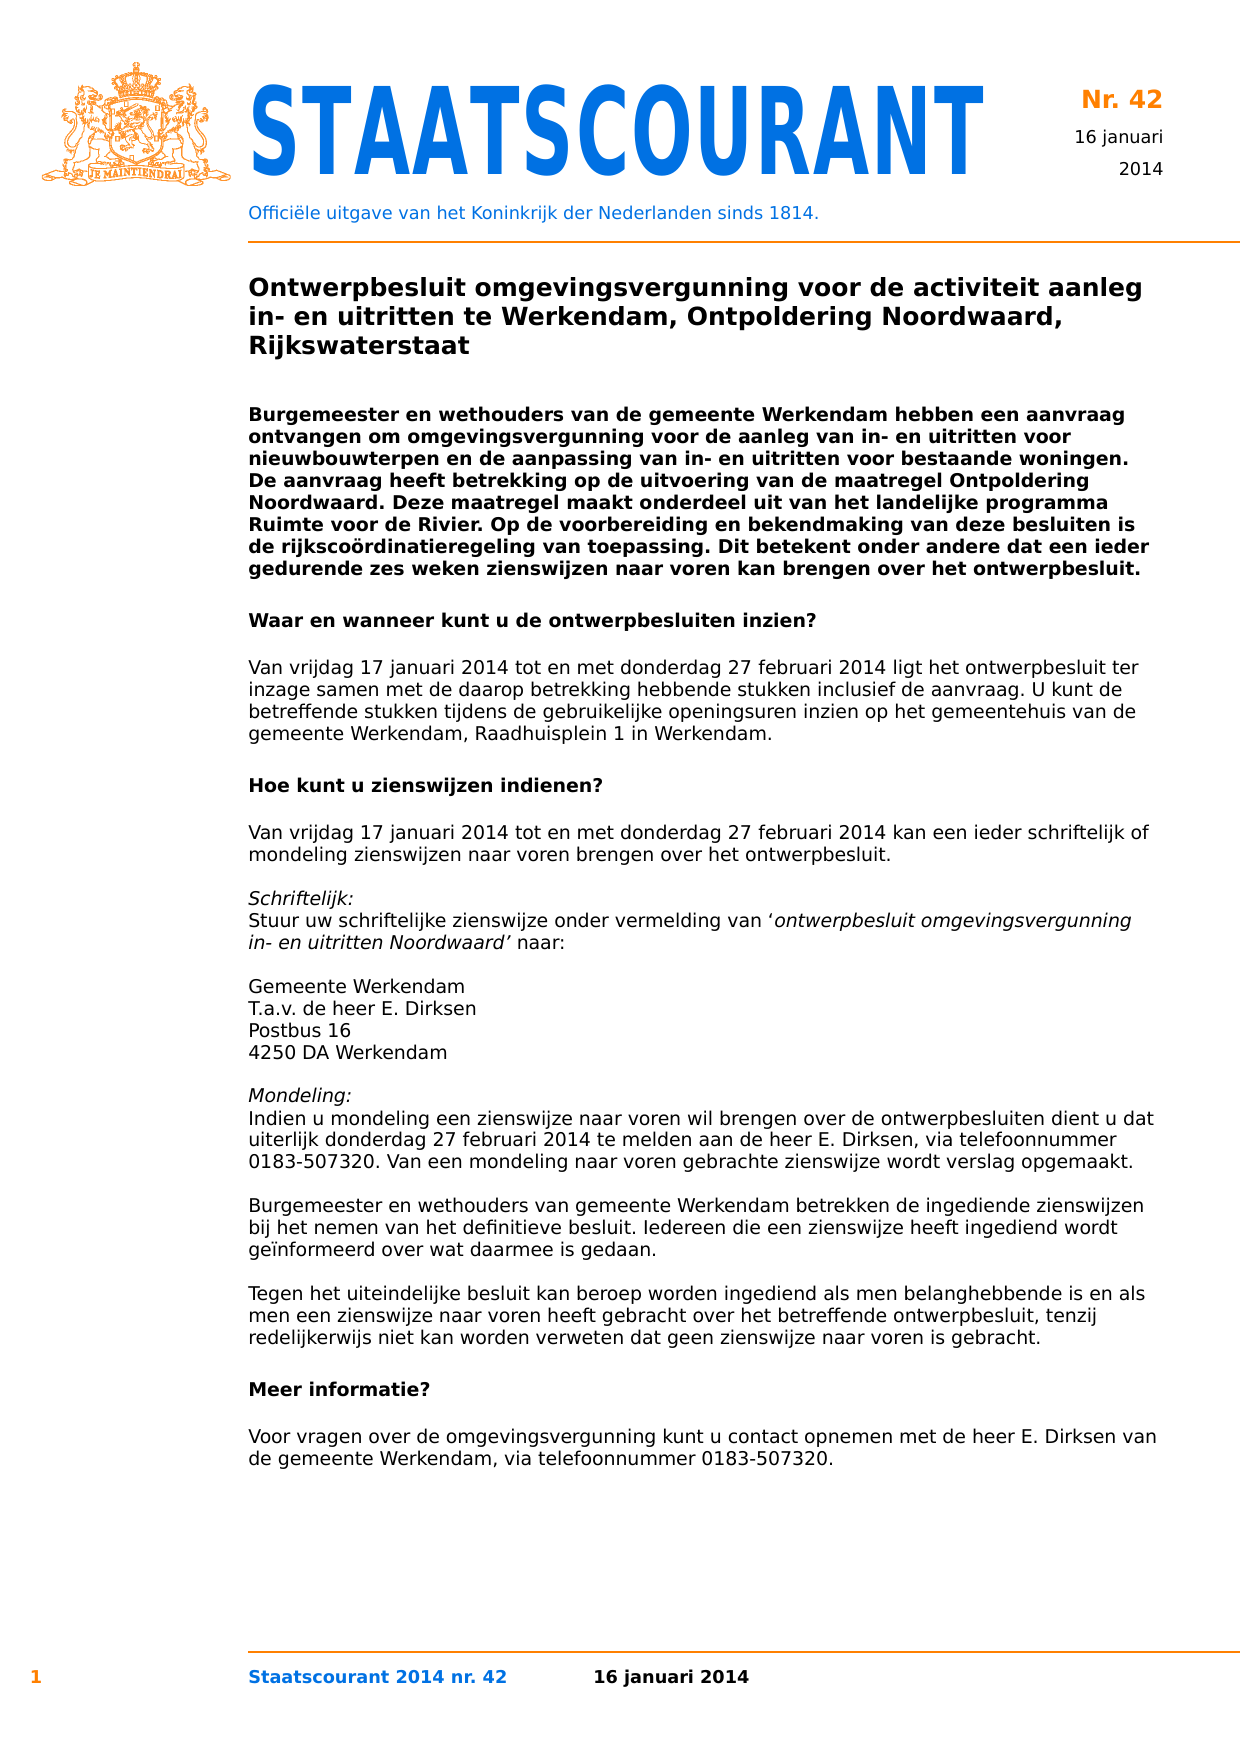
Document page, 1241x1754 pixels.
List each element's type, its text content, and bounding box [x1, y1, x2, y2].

table_cell 16 januari [998, 121, 1240, 153]
table_cell Officiële uitgave van het Koninkrijk der Nederlanden sinds 1814. [248, 203, 1240, 241]
text Burgemeester en wethouders van gemeente Werkendam betrekken de ingediende zienswijzen bij het nemen van het definitieve besluit. Iedereen die een zienswijze heeft ingediend wordt geïnformeerd over wat daarmee is gedaan. [248, 1195, 1163, 1261]
subtitle Meer informatie? [248, 1379, 1163, 1401]
table_header STAATSCOURANT [248, 62, 998, 203]
text 4250 DA Werkendam [248, 1042, 1163, 1063]
text Van vrijdag 17 januari 2014 tot en met donderdag 27 februari 2014 ligt het ontwerpbesluit ter inzage samen met de daarop betrekking hebbende stukken inclusief de aanvraag. U kunt de betreffende stukken tijdens de gebruikelijke openingsuren inzien op het gemeentehuis van de gemeente Werkendam, Raadhuisplein 1 in Werkendam. [248, 657, 1163, 745]
table_header [25, 62, 248, 241]
text Indien u mondeling een zienswijze naar voren wil brengen over de ontwerpbesluiten dient u dat uiterlijk donderdag 27 februari 2014 te melden aan de heer E. Dirksen, via telefoonnummer 0183-507320. Van een mondeling naar voren gebrachte zienswijze wordt verslag opgemaakt. [248, 1107, 1163, 1173]
subtitle Waar en wanneer kunt u de ontwerpbesluiten inzien? [248, 610, 1163, 632]
table_header Nr. 42 [998, 62, 1240, 121]
text Burgemeester en wethouders van de gemeente Werkendam hebben een aanvraag ontvangen om omgevingsvergunning voor de aanleg van in- en uitritten voor nieuwbouwterpen en de aanpassing van in- en uitritten voor bestaande woningen. De aanvraag heeft betrekking op de uitvoering van de maatregel Ontpoldering Noordwaard. Deze maatregel maakt onderdeel uit van het landelijke programma Ruimte voor de Rivier. Op de voorbereiding en bekendmaking van deze besluiten is de rijkscoördinatieregeling van toepassing. Dit betekent onder andere dat een ieder gedurende zes weken zienswijzen naar voren kan brengen over het ontwerpbesluit. [248, 404, 1163, 580]
subtitle Hoe kunt u zienswijzen indienen? [248, 775, 1163, 797]
subtitle Ontwerpbesluit omgevingsvergunning voor de activiteit aanleg in- en uitritten te Werkendam, Ontpoldering Noordwaard, Rijkswaterstaat [248, 273, 1163, 361]
text T.a.v. de heer E. Dirksen [248, 998, 1163, 1019]
text Gemeente Werkendam [248, 976, 1163, 998]
text Postbus 16 [248, 1019, 1163, 1042]
text Stuur uw schriftelijke zienswijze onder vermelding van ‘ontwerpbesluit omgevingsvergunning in- en uitritten Noordwaard’ naar: [248, 910, 1163, 954]
text Mondeling: [248, 1085, 1163, 1107]
text Van vrijdag 17 januari 2014 tot en met donderdag 27 februari 2014 kan een ieder schriftelijk of mondeling zienswijzen naar voren brengen over het ontwerpbesluit. [248, 822, 1163, 866]
table_cell 2014 [998, 153, 1240, 203]
text Tegen het uiteindelijke besluit kan beroep worden ingediend als men belanghebbende is en als men een zienswijze naar voren heeft gebracht over het betreffende ontwerpbesluit, tenzij redelijkerwijs niet kan worden verweten dat geen zienswijze naar voren is gebracht. [248, 1283, 1163, 1349]
text Voor vragen over de omgevingsvergunning kunt u contact opnemen met de heer E. Dirksen van de gemeente Werkendam, via telefoonnummer 0183-507320. [248, 1426, 1163, 1470]
text Schriftelijk: [248, 888, 1163, 910]
picture [41, 62, 231, 186]
